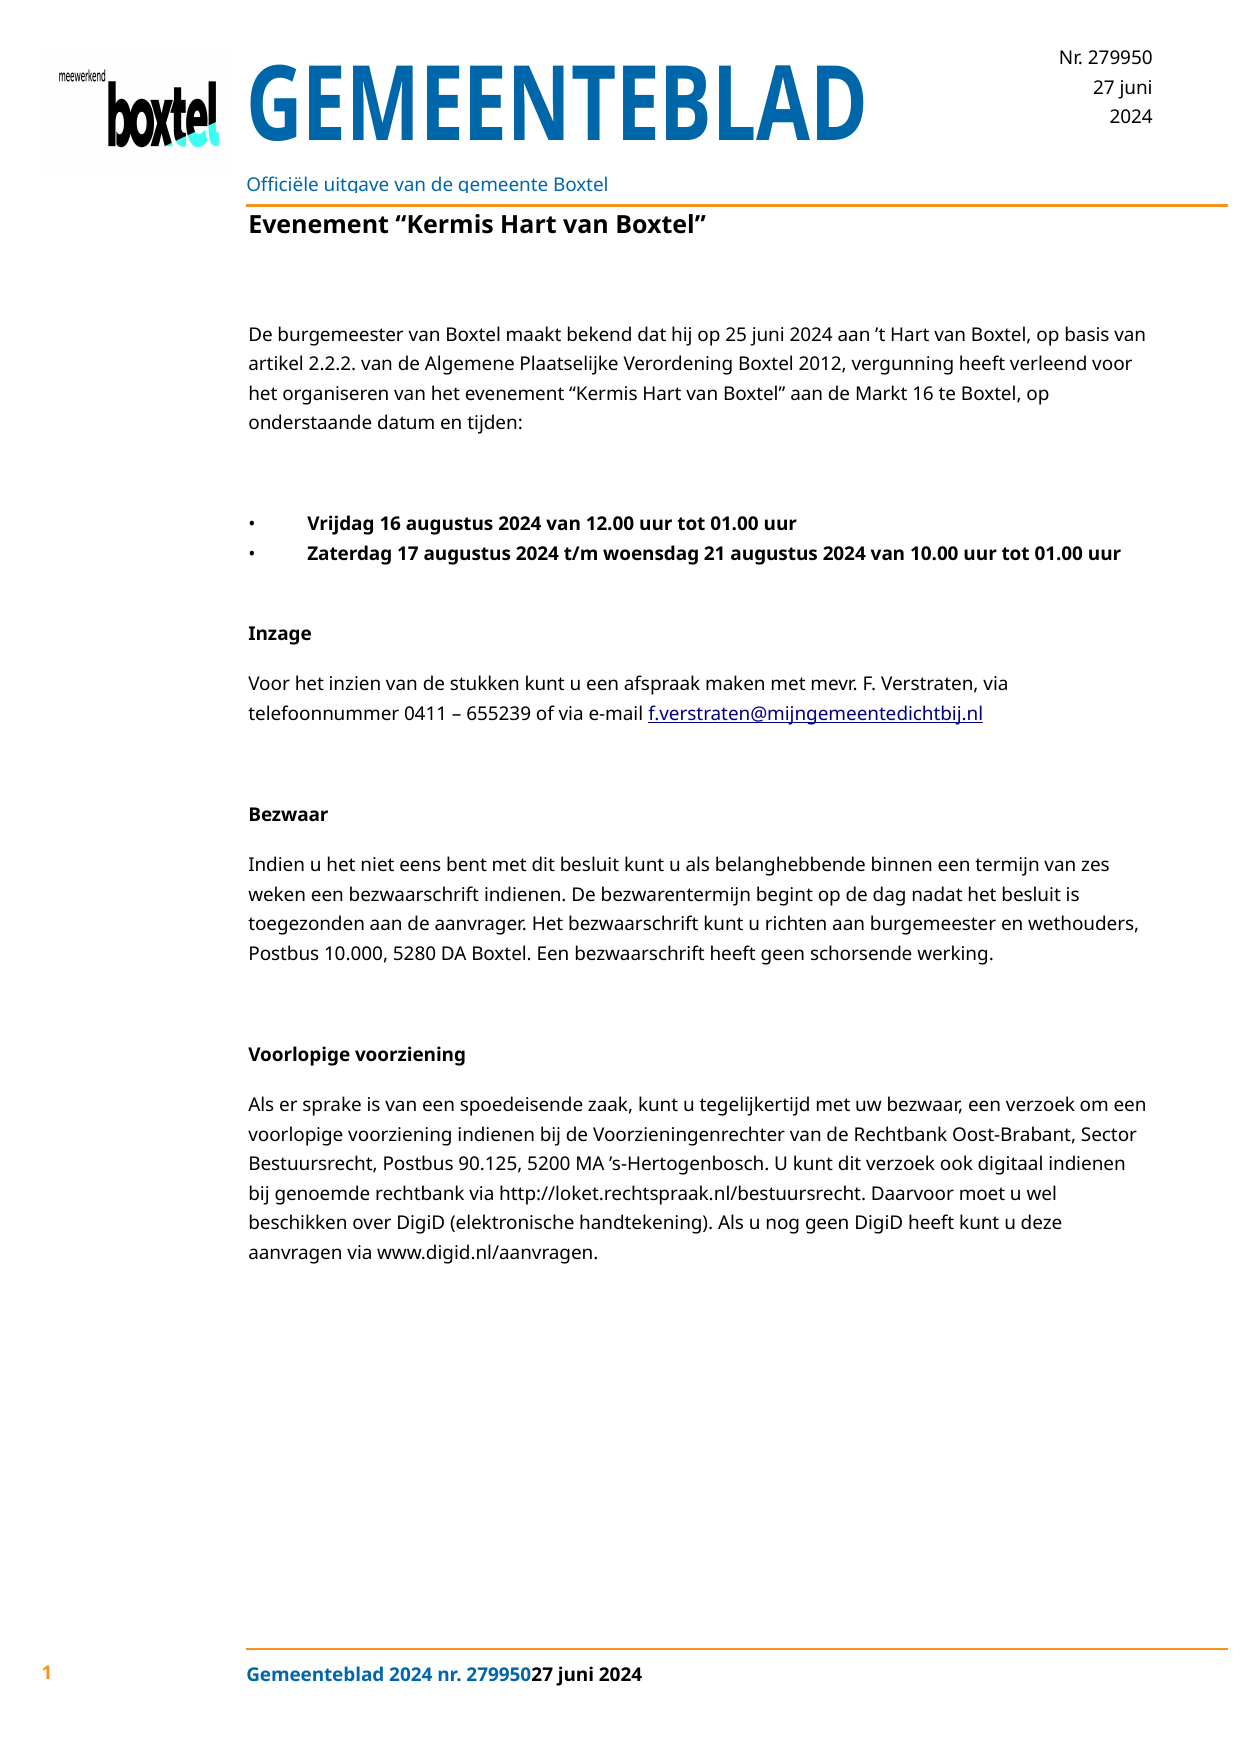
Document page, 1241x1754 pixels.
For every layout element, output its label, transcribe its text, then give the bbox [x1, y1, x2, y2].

text Evenement “Kermis Hart van Boxtel” [248, 207, 1152, 241]
text Voorlopige voorziening [248, 1041, 1152, 1066]
picture [41, 47, 231, 172]
text Als er sprake is van een spoedeisende zaak, kunt u tegelijkertijd met uw bezwaar, een verzoek om een voorlopige voorziening indienen bij de Voorzieningenrechter van de Rechtbank Oost-Brabant, Sector Bestuursrecht, Postbus 90.125, 5200 MA ’s-Hertogenbosch. U kunt dit verzoek ook digitaal indienen bij genoemde rechtbank via http://loket.rechtspraak.nl/bestuursrecht. Daarvoor moet u wel beschikken over DigiD (elektronische handtekening). Als u nog geen DigiD heeft kunt u deze aanvragen via www.digid.nl/aanvragen. [248, 1091, 1152, 1265]
list Zaterdag 17 augustus 2024 t/m woensdag 21 augustus 2024 van 10.00 uur tot 01.00 uur [248, 540, 1152, 566]
list Vrijdag 16 augustus 2024 van 12.00 uur tot 01.00 uur [248, 510, 1152, 536]
text Inzage [248, 620, 1152, 646]
text Indien u het niet eens bent met dit besluit kunt u als belanghebbende binnen een termijn van zes weken een bezwaarschrift indienen. De bezwarentermijn begint op de dag nadat het besluit is toegezonden aan de aanvrager. Het bezwaarschrift kunt u richten aan burgemeester en wethouders, Postbus 10.000, 5280 DA Boxtel. Een bezwaarschrift heeft geen schorsende werking. [248, 851, 1152, 966]
text Bezwaar [248, 801, 1152, 826]
text Voor het inzien van de stukken kunt u een afspraak maken met mevr. F. Verstraten, via telefoonnummer 0411 – 655239 of via e-mail f.verstraten@mijngemeentedichtbij.nl [248, 670, 1152, 726]
text De burgemeester van Boxtel maakt bekend dat hij op 25 juni 2024 aan ’t Hart van Boxtel, op basis van artikel 2.2.2. van de Algemene Plaatselijke Verordening Boxtel 2012, vergunning heeft verleend voor het organiseren van het evenement “Kermis Hart van Boxtel” aan de Markt 16 te Boxtel, op onderstaande datum en tijden: [248, 321, 1152, 435]
